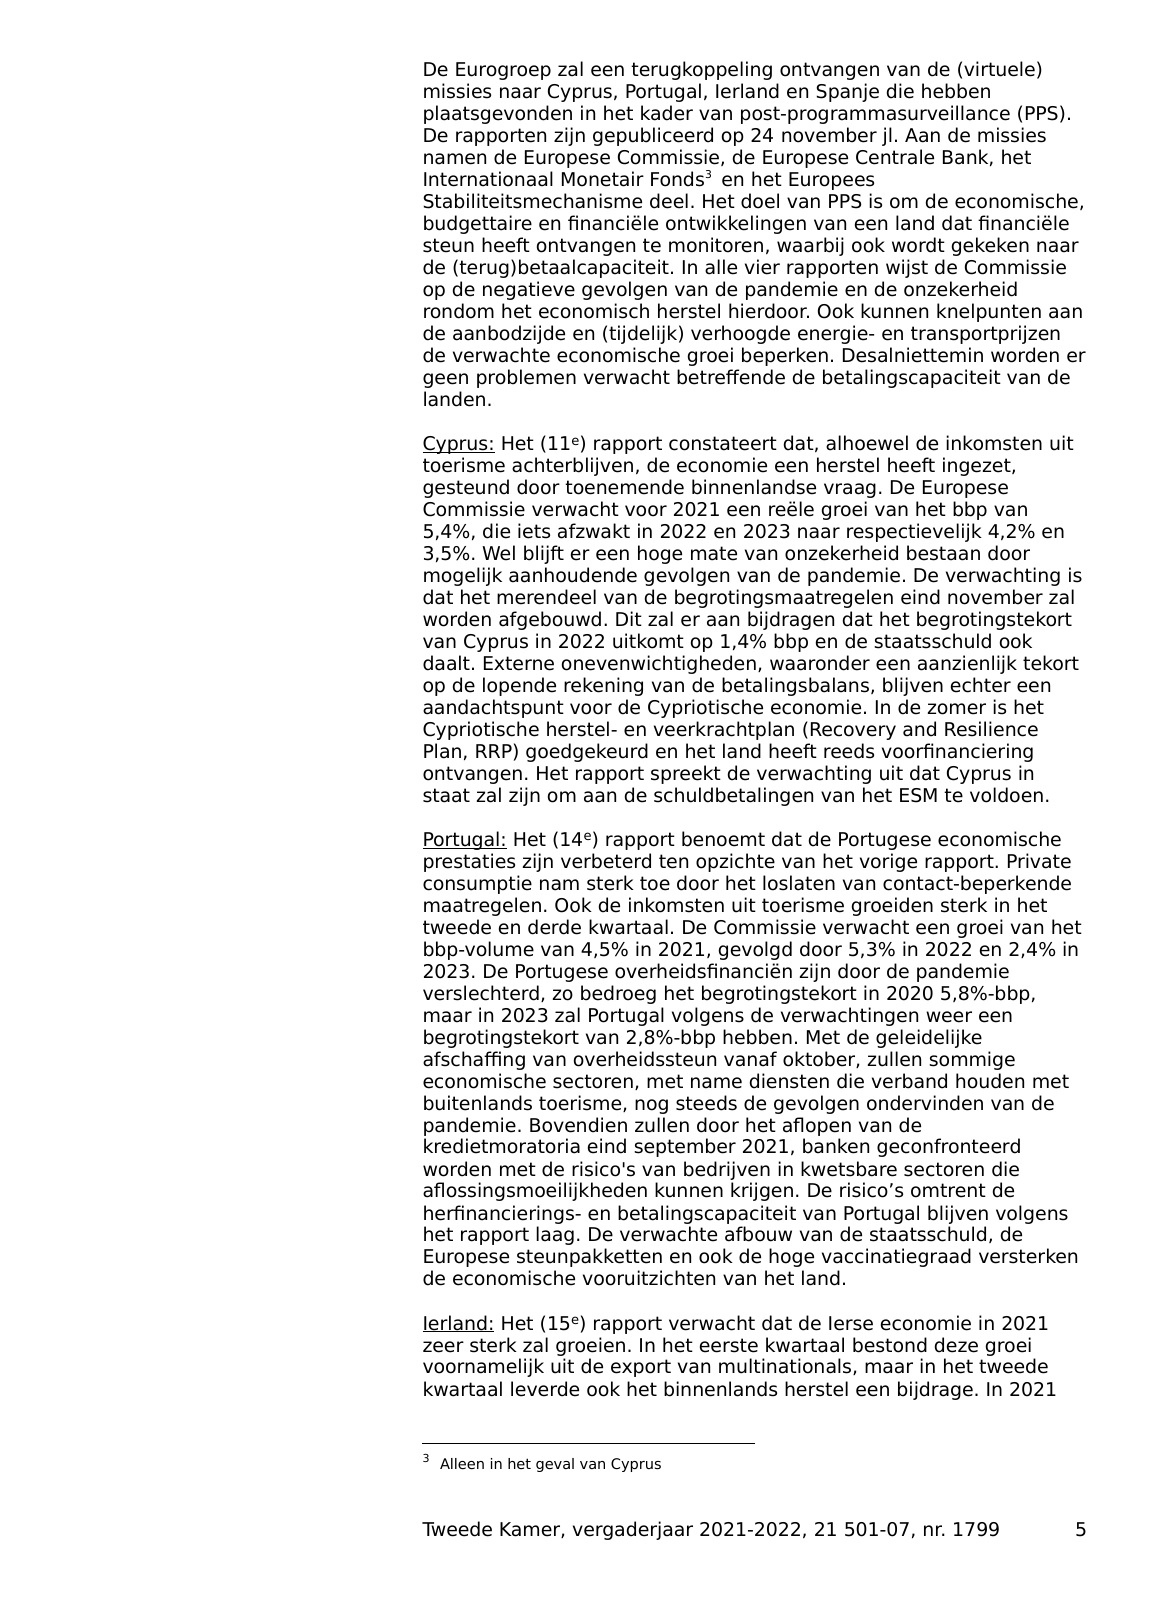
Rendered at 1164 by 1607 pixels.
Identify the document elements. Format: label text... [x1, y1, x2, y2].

text De Eurogroep zal een terugkoppeling ontvangen van de (virtuele) missies naar Cyprus, Portugal, Ierland en Spanje die hebben plaatsgevonden in het kader van post-programmasurveillance (PPS). De rapporten zijn gepubliceerd op 24 november jl. Aan de missies namen de Europese Commissie, de Europese Centrale Bank, het Internationaal Monetair Fonds en het Europees Stabiliteitsmechanisme deel. Het doel van PPS is om de economische, budgettaire en financiële ontwikkelingen van een land dat financiële steun heeft ontvangen te monitoren, waarbij ook wordt gekeken naar de (terug)betaalcapaciteit. In alle vier rapporten wijst de Commissie op de negatieve gevolgen van de pandemie en de onzekerheid rondom het economisch herstel hierdoor. Ook kunnen knelpunten aan de aanbodzijde en (tijdelijk) verhoogde energie- en transportprijzen de verwachte economische groei beperken. Desalniettemin worden er geen problemen verwacht betreffende de betalingscapaciteit van de landen. [422, 59, 1087, 411]
text Alleen in het geval van Cyprus [422, 1452, 1087, 1474]
text Cyprus: Het (11e) rapport constateert dat, alhoewel de inkomsten uit toerisme achterblijven, de economie een herstel heeft ingezet, gesteund door toenemende binnenlandse vraag. De Europese Commissie verwacht voor 2021 een reële groei van het bbp van 5,4%, die iets afzwakt in 2022 en 2023 naar respectievelijk 4,2% en 3,5%. Wel blijft er een hoge mate van onzekerheid bestaan door mogelijk aanhoudende gevolgen van de pandemie. De verwachting is dat het merendeel van de begrotingsmaatregelen eind november zal worden afgebouwd. Dit zal er aan bijdragen dat het begrotingstekort van Cyprus in 2022 uitkomt op 1,4% bbp en de staatsschuld ook daalt. Externe onevenwichtigheden, waaronder een aanzienlijk tekort op de lopende rekening van de betalingsbalans, blijven echter een aandachtspunt voor de Cypriotische economie. In de zomer is het Cypriotische herstel- en veerkrachtplan (Recovery and Resilience Plan, RRP) goedgekeurd en het land heeft reeds voorfinanciering ontvangen. Het rapport spreekt de verwachting uit dat Cyprus in staat zal zijn om aan de schuldbetalingen van het ESM te voldoen. [422, 433, 1087, 807]
text Ierland: Het (15e) rapport verwacht dat de Ierse economie in 2021 zeer sterk zal groeien. In het eerste kwartaal bestond deze groei voornamelijk uit de export van multinationals, maar in het tweede kwartaal leverde ook het binnenlands herstel een bijdrage. In 2021 [422, 1312, 1087, 1400]
text Portugal: Het (14e) rapport benoemt dat de Portugese economische prestaties zijn verbeterd ten opzichte van het vorige rapport. Private consumptie nam sterk toe door het loslaten van contact-beperkende maatregelen. Ook de inkomsten uit toerisme groeiden sterk in het tweede en derde kwartaal. De Commissie verwacht een groei van het bbp-volume van 4,5% in 2021, gevolgd door 5,3% in 2022 en 2,4% in 2023. De Portugese overheidsfinanciën zijn door de pandemie verslechterd, zo bedroeg het begrotingstekort in 2020 5,8%-bbp, maar in 2023 zal Portugal volgens de verwachtingen weer een begrotingstekort van 2,8%-bbp hebben. Met de geleidelijke afschaffing van overheidssteun vanaf oktober, zullen sommige economische sectoren, met name diensten die verband houden met buitenlands toerisme, nog steeds de gevolgen ondervinden van de pandemie. Bovendien zullen door het aflopen van de kredietmoratoria eind september 2021, banken geconfronteerd worden met de risico's van bedrijven in kwetsbare sectoren die aflossingsmoeilijkheden kunnen krijgen. De risico’s omtrent de herfinancierings- en betalingscapaciteit van Portugal blijven volgens het rapport laag. De verwachte afbouw van de staatsschuld, de Europese steunpakketten en ook de hoge vaccinatiegraad versterken de economische vooruitzichten van het land. [422, 829, 1087, 1290]
